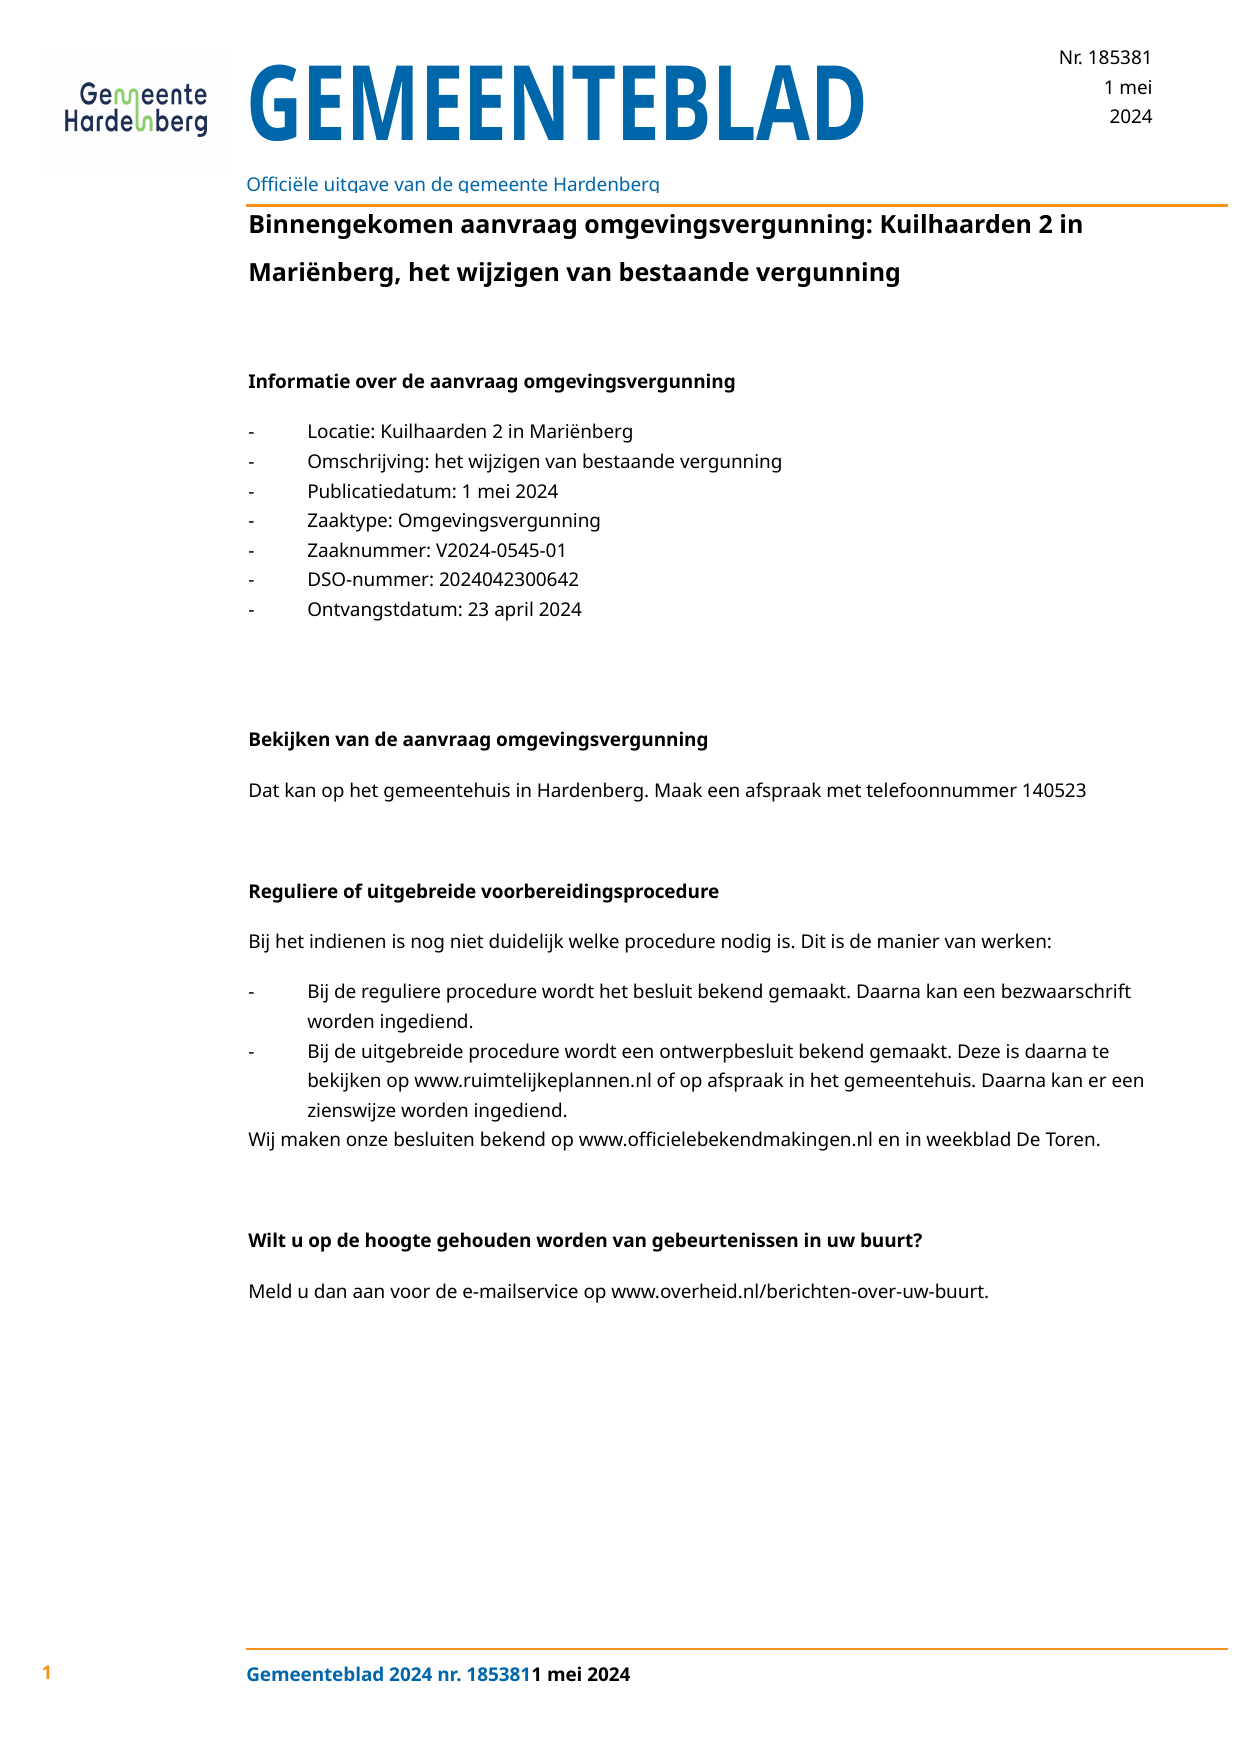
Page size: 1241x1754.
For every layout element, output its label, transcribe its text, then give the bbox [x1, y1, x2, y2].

list Bij de reguliere procedure wordt het besluit bekend gemaakt. Daarna kan een bezwaarschrift worden ingediend. [248, 979, 1152, 1034]
list Zaaktype: Omgevingsvergunning [248, 507, 1152, 533]
picture [41, 47, 231, 172]
text Bekijken van de aanvraag omgevingsvergunning [248, 727, 1152, 752]
list Publicatiedatum: 1 mei 2024 [248, 478, 1152, 504]
list DSO-nummer: 2024042300642 [248, 567, 1152, 592]
text Informatie over de aanvraag omgevingsvergunning [248, 368, 1152, 394]
list Omschrijving: het wijzigen van bestaande vergunning [248, 448, 1152, 474]
text Meld u dan aan voor de e-mailservice op www.overheid.nl/berichten-over-uw-buurt. [248, 1278, 1152, 1304]
text Wilt u op de hoogte gehouden worden van gebeurtenissen in uw buurt? [248, 1227, 1152, 1253]
list Bij de uitgebreide procedure wordt een ontwerpbesluit bekend gemaakt. Deze is daarna te bekijken op www.ruimtelijkeplannen.nl of op afspraak in het gemeentehuis. Daarna kan er een zienswijze worden ingediend. [248, 1038, 1152, 1123]
text Binnengekomen aanvraag omgevingsvergunning: Kuilhaarden 2 in Mariënberg, het wijzigen van bestaande vergunning [248, 207, 1152, 288]
list Zaaknummer: V2024-0545-01 [248, 537, 1152, 563]
text Bij het indienen is nog niet duidelijk welke procedure nodig is. Dit is de manier van werken: [248, 928, 1152, 954]
list Locatie: Kuilhaarden 2 in Mariënberg [248, 419, 1152, 444]
text Reguliere of uitgebreide voorbereidingsprocedure [248, 878, 1152, 904]
text Wij maken onze besluiten bekend op www.officielebekendmakingen.nl en in weekblad De Toren. [248, 1127, 1152, 1152]
text Dat kan op het gemeentehuis in Hardenberg. Maak een afspraak met telefoonnummer 140523 [248, 777, 1152, 803]
list Ontvangstdatum: 23 april 2024 [248, 596, 1152, 622]
